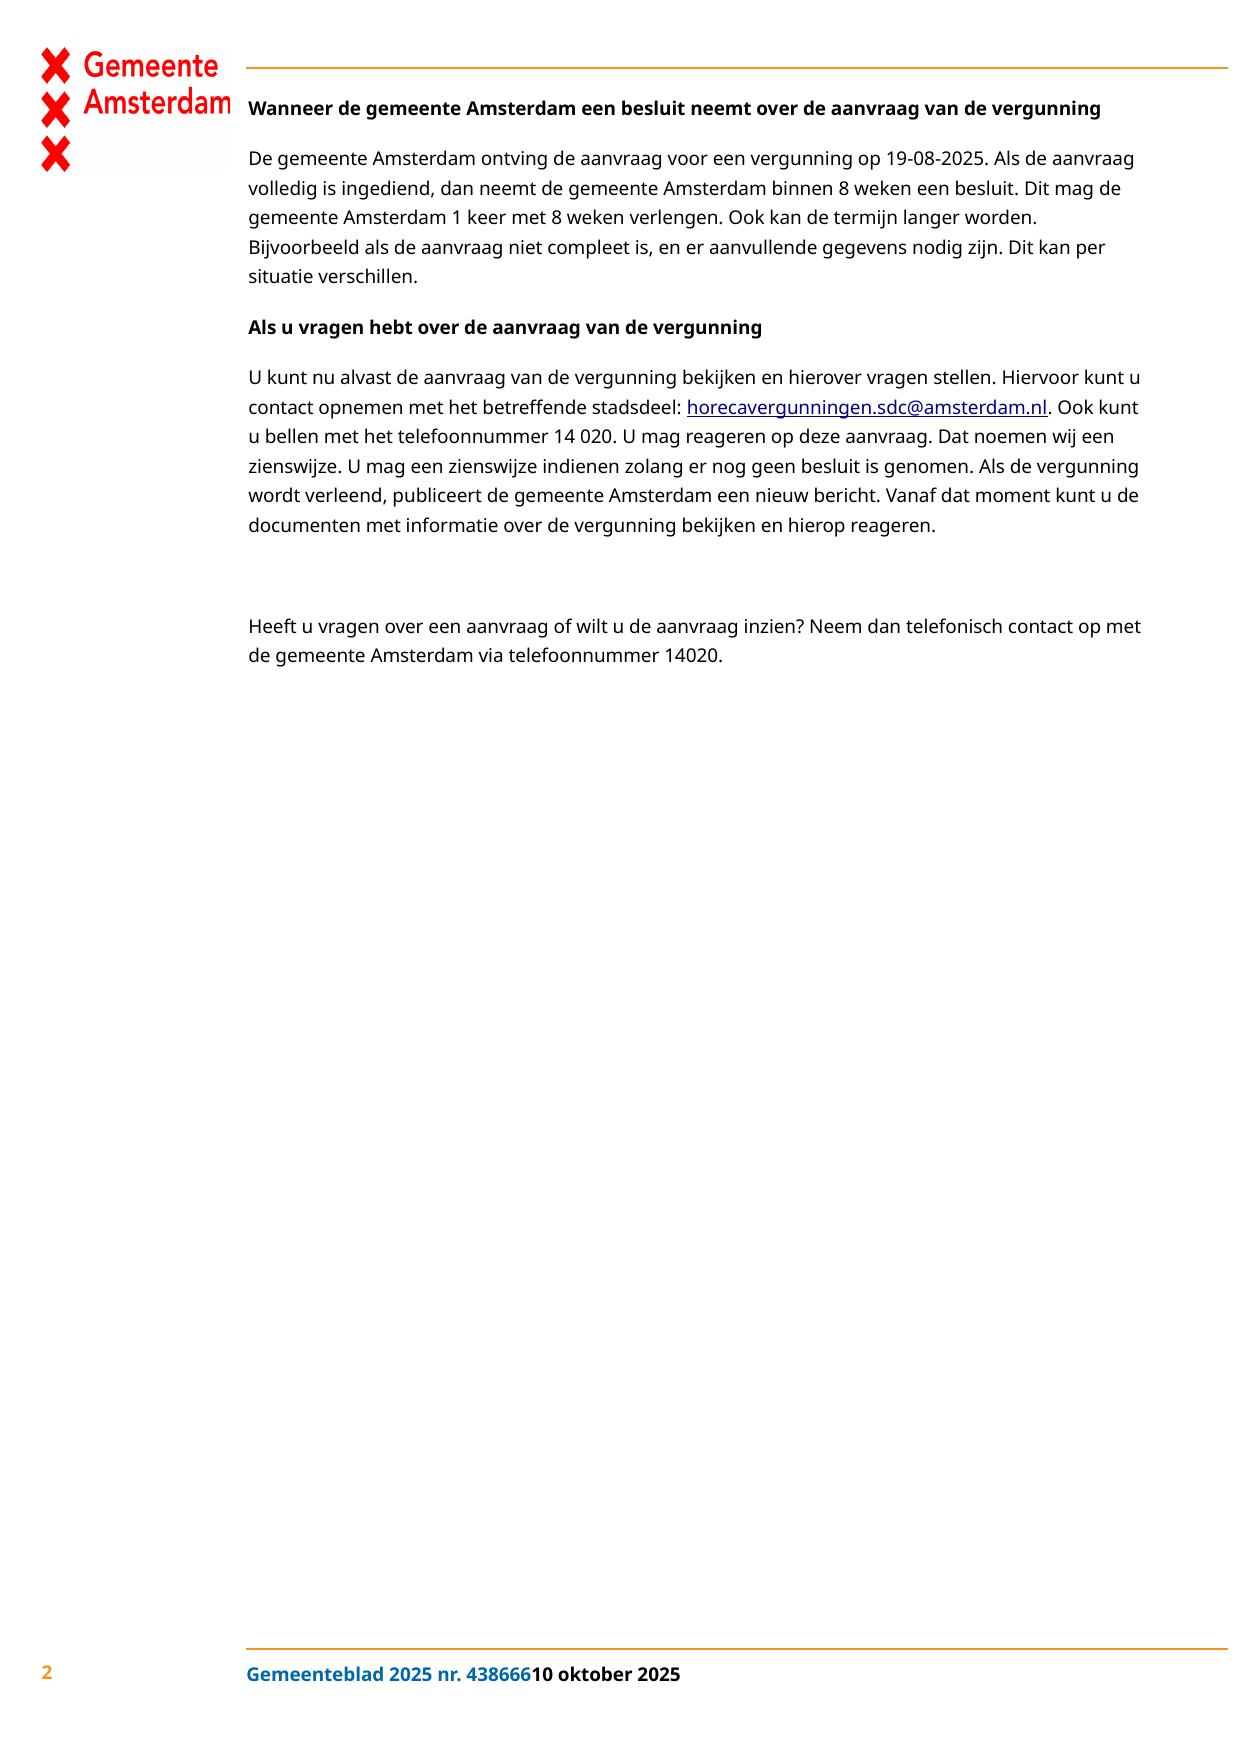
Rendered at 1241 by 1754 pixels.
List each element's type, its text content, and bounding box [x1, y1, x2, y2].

text U kunt nu alvast de aanvraag van de vergunning bekijken en hierover vragen stellen. Hiervoor kunt u contact opnemen met het betreffende stadsdeel: horecavergunningen.sdc@amsterdam.nl. Ook kunt u bellen met het telefoonnummer 14 020. U mag reageren op deze aanvraag. Dat noemen wij een zienswijze. U mag een zienswijze indienen zolang er nog geen besluit is genomen. Als de vergunning wordt verleend, publiceert de gemeente Amsterdam een nieuw bericht. Vanaf dat moment kunt u de documenten met informatie over de vergunning bekijken en hierop reageren. [248, 364, 1152, 538]
text Als u vragen hebt over de aanvraag van de vergunning [248, 314, 1152, 340]
text Heeft u vragen over een aanvraag of wilt u de aanvraag inzien? Neem dan telefonisch contact op met de gemeente Amsterdam via telefoonnummer 14020. [248, 613, 1152, 668]
text Wanneer de gemeente Amsterdam een besluit neemt over de aanvraag van de vergunning [248, 95, 1152, 121]
text De gemeente Amsterdam ontving de aanvraag voor een vergunning op 19-08-2025. Als de aanvraag volledig is ingediend, dan neemt de gemeente Amsterdam binnen 8 weken een besluit. Dit mag de gemeente Amsterdam 1 keer met 8 weken verlengen. Ook kan de termijn langer worden. Bijvoorbeeld als de aanvraag niet compleet is, en er aanvullende gegevens nodig zijn. Dit kan per situatie verschillen. [248, 145, 1152, 289]
picture [41, 47, 231, 172]
